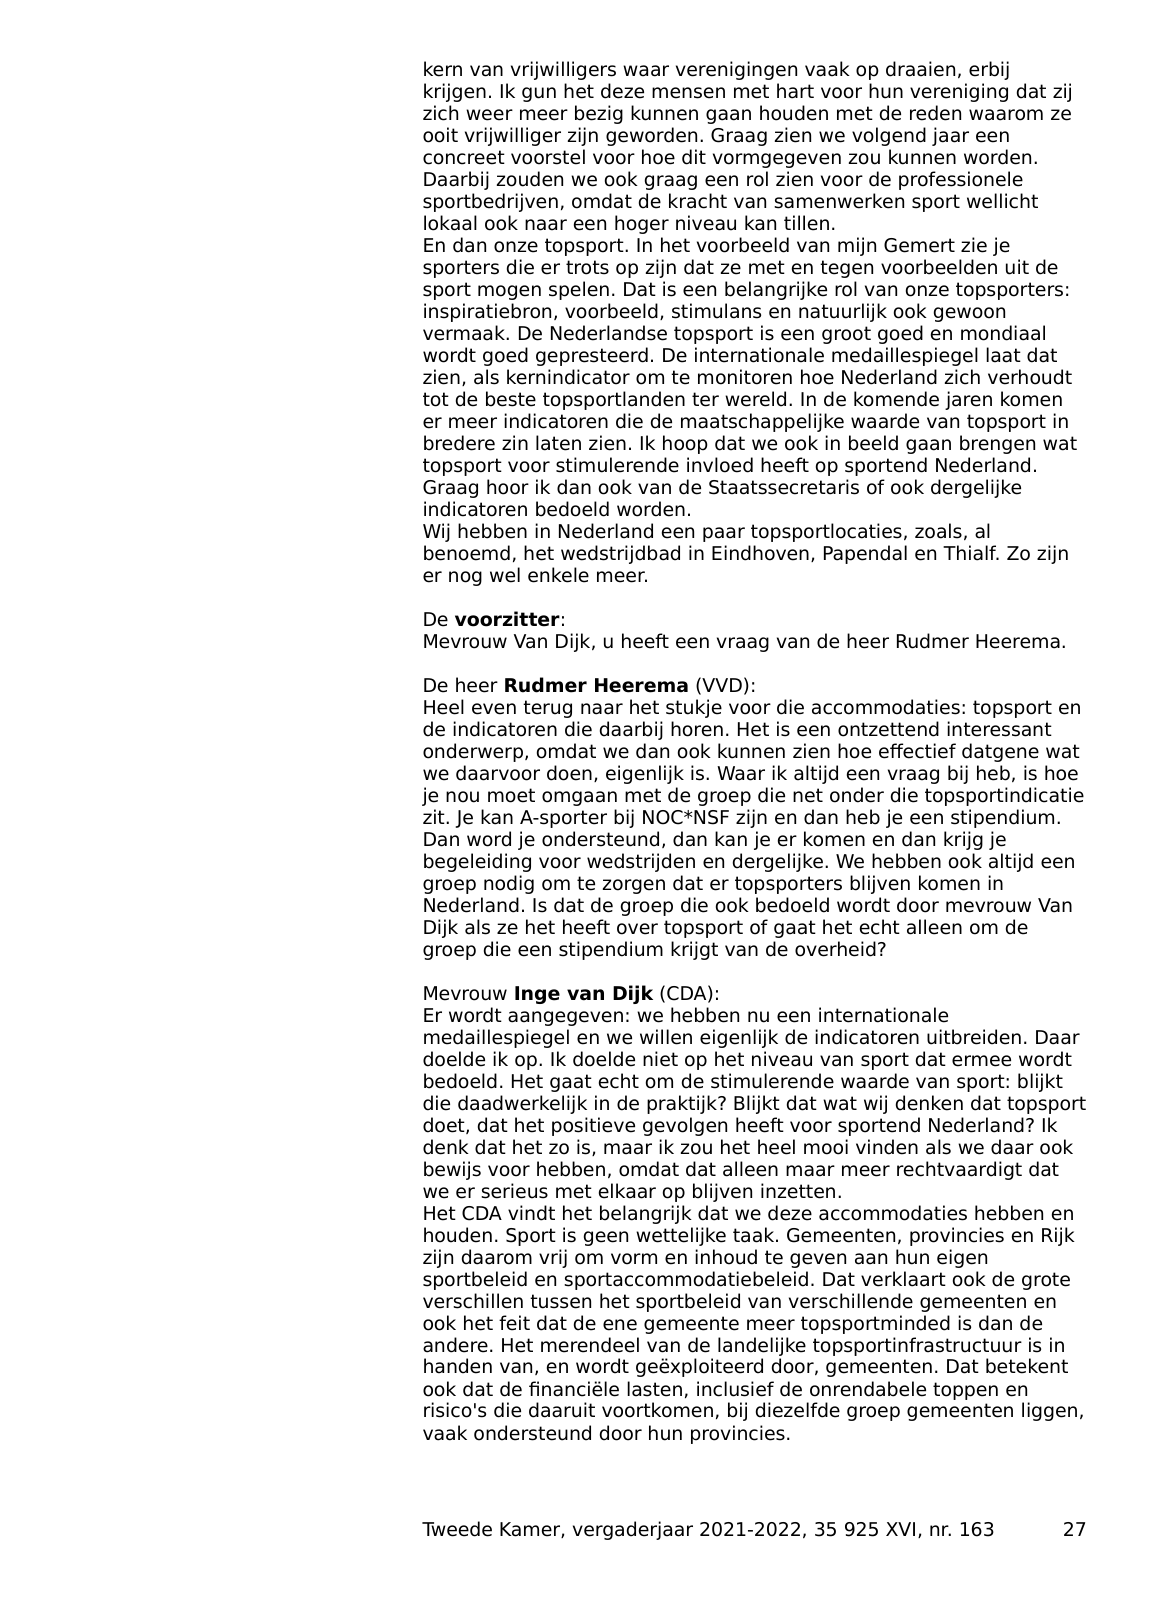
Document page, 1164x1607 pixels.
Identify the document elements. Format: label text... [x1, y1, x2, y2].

text De heer Rudmer Heerema (VVD): [422, 675, 1087, 697]
text kern van vrijwilligers waar verenigingen vaak op draaien, erbij krijgen. Ik gun het deze mensen met hart voor hun vereniging dat zij zich weer meer bezig kunnen gaan houden met de reden waarom ze ooit vrijwilliger zijn geworden. Graag zien we volgend jaar een concreet voorstel voor hoe dit vormgegeven zou kunnen worden. Daarbij zouden we ook graag een rol zien voor de professionele sportbedrijven, omdat de kracht van samenwerken sport wellicht lokaal ook naar een hoger niveau kan tillen. [422, 59, 1087, 235]
text Mevrouw Van Dijk, u heeft een vraag van de heer Rudmer Heerema. [422, 631, 1087, 653]
text En dan onze topsport. In het voorbeeld van mijn Gemert zie je sporters die er trots op zijn dat ze met en tegen voorbeelden uit de sport mogen spelen. Dat is een belangrijke rol van onze topsporters: inspiratiebron, voorbeeld, stimulans en natuurlijk ook gewoon vermaak. De Nederlandse topsport is een groot goed en mondiaal wordt goed gepresteerd. De internationale medaillespiegel laat dat zien, als kernindicator om te monitoren hoe Nederland zich verhoudt tot de beste topsportlanden ter wereld. In de komende jaren komen er meer indicatoren die de maatschappelijke waarde van topsport in bredere zin laten zien. Ik hoop dat we ook in beeld gaan brengen wat topsport voor stimulerende invloed heeft op sportend Nederland. Graag hoor ik dan ook van de Staatssecretaris of ook dergelijke indicatoren bedoeld worden. [422, 235, 1087, 521]
text Heel even terug naar het stukje voor die accommodaties: topsport en de indicatoren die daarbij horen. Het is een ontzettend interessant onderwerp, omdat we dan ook kunnen zien hoe effectief datgene wat we daarvoor doen, eigenlijk is. Waar ik altijd een vraag bij heb, is hoe je nou moet omgaan met de groep die net onder die topsportindicatie zit. Je kan A-sporter bij NOC*NSF zijn en dan heb je een stipendium. Dan word je ondersteund, dan kan je er komen en dan krijg je begeleiding voor wedstrijden en dergelijke. We hebben ook altijd een groep nodig om te zorgen dat er topsporters blijven komen in Nederland. Is dat de groep die ook bedoeld wordt door mevrouw Van Dijk als ze het heeft over topsport of gaat het echt alleen om de groep die een stipendium krijgt van de overheid? [422, 697, 1087, 961]
text Wij hebben in Nederland een paar topsportlocaties, zoals, al benoemd, het wedstrijdbad in Eindhoven, Papendal en Thialf. Zo zijn er nog wel enkele meer. [422, 521, 1087, 587]
text Het CDA vindt het belangrijk dat we deze accommodaties hebben en houden. Sport is geen wettelijke taak. Gemeenten, provincies en Rijk zijn daarom vrij om vorm en inhoud te geven aan hun eigen sportbeleid en sportaccommodatiebeleid. Dat verklaart ook de grote verschillen tussen het sportbeleid van verschillende gemeenten en ook het feit dat de ene gemeente meer topsportminded is dan de andere. Het merendeel van de landelijke topsportinfrastructuur is in handen van, en wordt geëxploiteerd door, gemeenten. Dat betekent ook dat de financiële lasten, inclusief de onrendabele toppen en risico's die daaruit voortkomen, bij diezelfde groep gemeenten liggen, vaak ondersteund door hun provincies. [422, 1203, 1087, 1444]
text De voorzitter: [422, 609, 1087, 631]
text Er wordt aangegeven: we hebben nu een internationale medaillespiegel en we willen eigenlijk de indicatoren uitbreiden. Daar doelde ik op. Ik doelde niet op het niveau van sport dat ermee wordt bedoeld. Het gaat echt om de stimulerende waarde van sport: blijkt die daadwerkelijk in de praktijk? Blijkt dat wat wij denken dat topsport doet, dat het positieve gevolgen heeft voor sportend Nederland? Ik denk dat het zo is, maar ik zou het heel mooi vinden als we daar ook bewijs voor hebben, omdat dat alleen maar meer rechtvaardigt dat we er serieus met elkaar op blijven inzetten. [422, 1005, 1087, 1203]
text Mevrouw Inge van Dijk (CDA): [422, 983, 1087, 1005]
